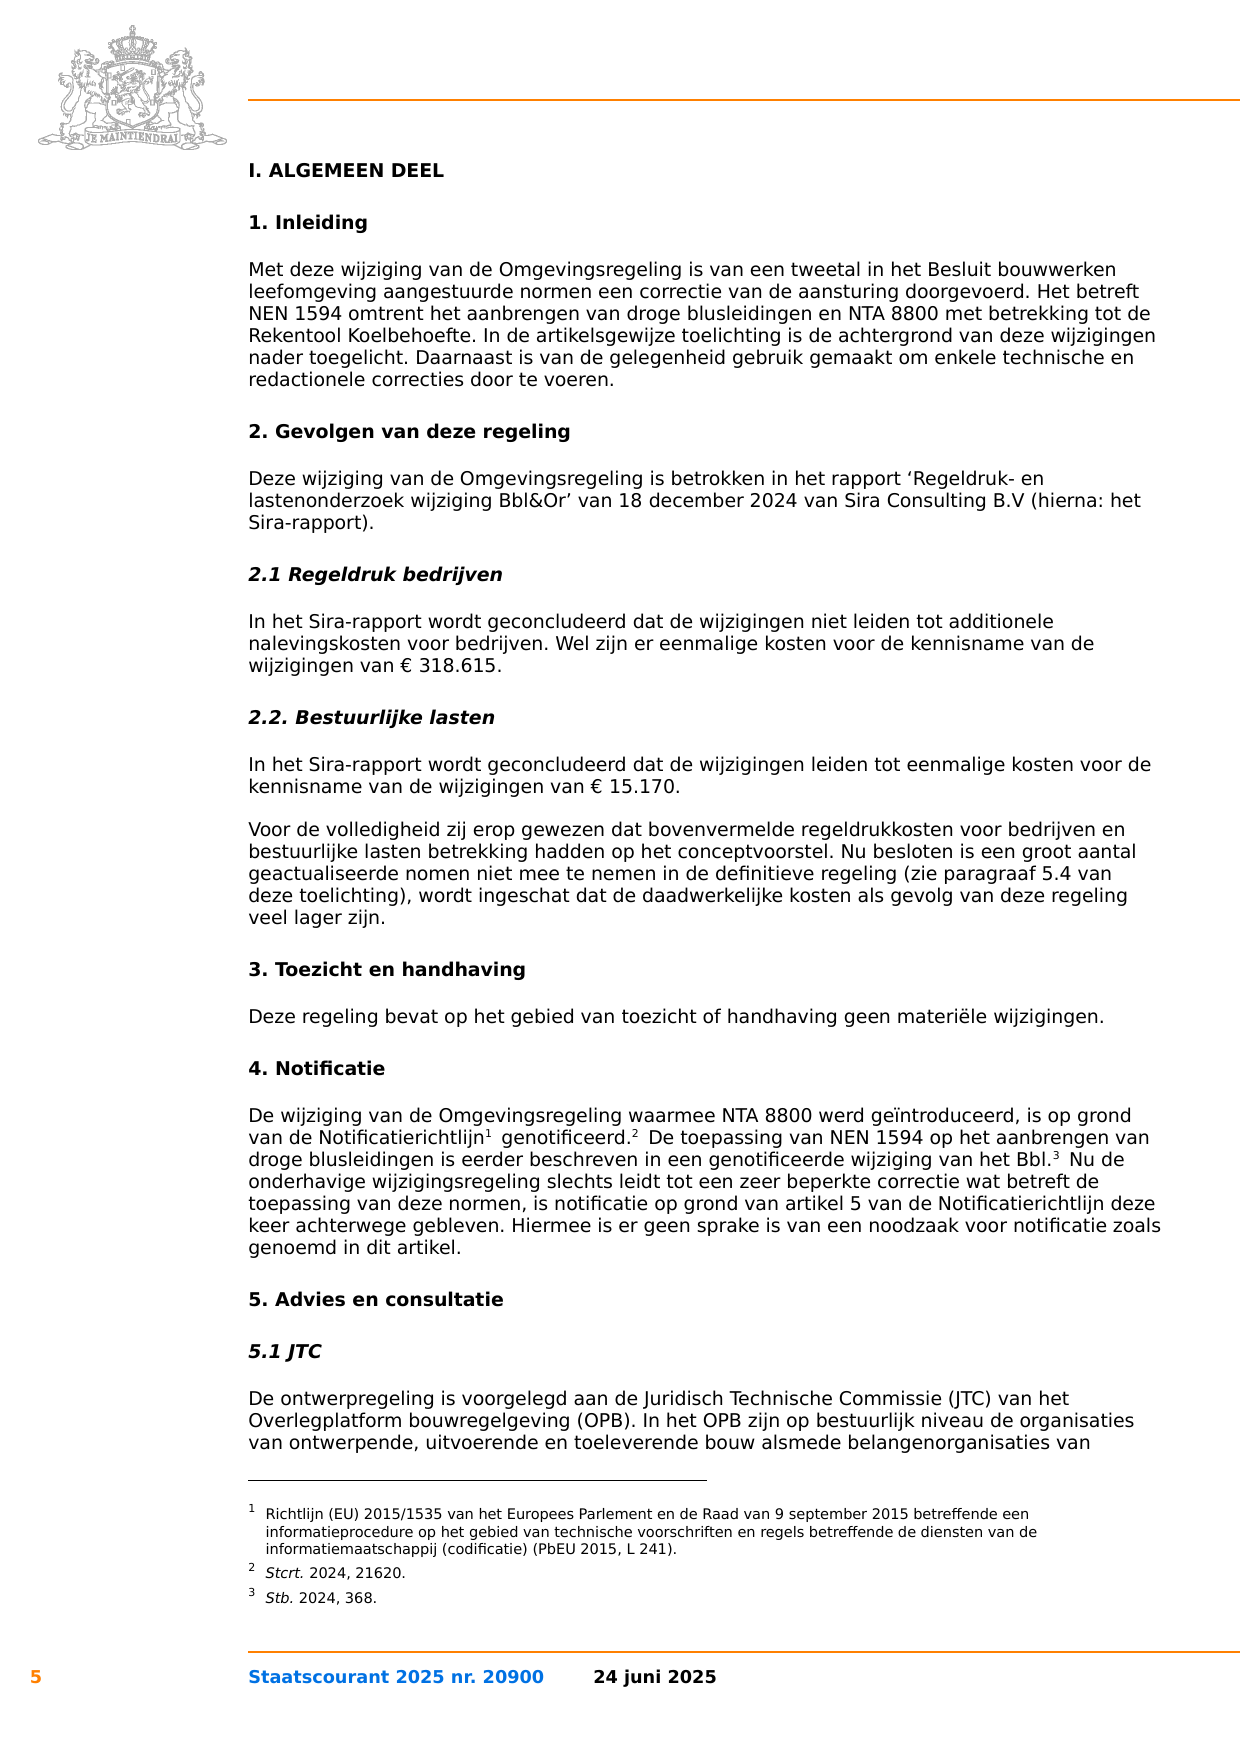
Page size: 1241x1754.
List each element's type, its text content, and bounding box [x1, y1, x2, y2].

subtitle I. ALGEMEEN DEEL [248, 160, 1163, 182]
subtitle 2.2. Bestuurlijke lasten [248, 707, 1163, 728]
text Richtlijn (EU) 2015/1535 van het Europees Parlement en de Raad van 9 september 2015 betreffende een informatieprocedure op het gebied van technische voorschriften en regels betreffende de diensten van de informatiemaatschappij (codificatie) (PbEU 2015, L 241). [248, 1502, 1163, 1558]
text Voor de volledigheid zij erop gewezen dat bovenvermelde regeldrukkosten voor bedrijven en bestuurlijke lasten betrekking hadden op het conceptvoorstel. Nu besloten is een groot aantal geactualiseerde nomen niet mee te nemen in de definitieve regeling (zie paragraaf 5.4 van deze toelichting), wordt ingeschat dat de daadwerkelijke kosten als gevolg van deze regeling veel lager zijn. [248, 819, 1163, 929]
text Stcrt. 2024, 21620. [248, 1561, 1163, 1583]
subtitle 1. Inleiding [248, 212, 1163, 234]
text De wijziging van de Omgevingsregeling waarmee NTA 8800 werd geïntroduceerd, is op grond van de Notificatierichtlijn genotificeerd. De toepassing van NEN 1594 op het aanbrengen van droge blusleidingen is eerder beschreven in een genotificeerde wijziging van het Bbl. Nu de onderhavige wijzigingsregeling slechts leidt tot een zeer beperkte correctie wat betreft de toepassing van deze normen, is notificatie op grond van artikel 5 van de Notificatierichtlijn deze keer achterwege gebleven. Hiermee is er geen sprake is van een noodzaak voor notificatie zoals genoemd in dit artikel. [248, 1105, 1163, 1259]
subtitle 5.1 JTC [248, 1341, 1163, 1363]
text Met deze wijziging van de Omgevingsregeling is van een tweetal in het Besluit bouwwerken leefomgeving aangestuurde normen een correctie van de aansturing doorgevoerd. Het betreft NEN 1594 omtrent het aanbrengen van droge blusleidingen en NTA 8800 met betrekking tot de Rekentool Koelbehoefte. In de artikelsgewijze toelichting is de achtergrond van deze wijzigingen nader toegelicht. Daarnaast is van de gelegenheid gebruik gemaakt om enkele technische en redactionele correcties door te voeren. [248, 259, 1163, 391]
subtitle 4. Notificatie [248, 1058, 1163, 1080]
subtitle 2.1 Regeldruk bedrijven [248, 564, 1163, 586]
text Stb. 2024, 368. [248, 1586, 1163, 1608]
subtitle 5. Advies en consultatie [248, 1289, 1163, 1311]
text De ontwerpregeling is voorgelegd aan de Juridisch Technische Commissie (JTC) van het Overlegplatform bouwregelgeving (OPB). In het OPB zijn op bestuurlijk niveau de organisaties van ontwerpende, uitvoerende en toeleverende bouw alsmede belangenorganisaties van [248, 1388, 1163, 1454]
text In het Sira-rapport wordt geconcludeerd dat de wijzigingen leiden tot eenmalige kosten voor de kennisname van de wijzigingen van € 15.170. [248, 753, 1163, 797]
picture [38, 25, 227, 150]
text In het Sira-rapport wordt geconcludeerd dat de wijzigingen niet leiden tot additionele nalevingskosten voor bedrijven. Wel zijn er eenmalige kosten voor de kennisname van de wijzigingen van € 318.615. [248, 611, 1163, 677]
text Deze regeling bevat op het gebied van toezicht of handhaving geen materiële wijzigingen. [248, 1006, 1163, 1028]
text Deze wijziging van de Omgevingsregeling is betrokken in het rapport ‘Regeldruk- en lastenonderzoek wijziging Bbl&Or’ van 18 december 2024 van Sira Consulting B.V (hierna: het Sira-rapport). [248, 468, 1163, 534]
subtitle 3. Toezicht en handhaving [248, 959, 1163, 981]
subtitle 2. Gevolgen van deze regeling [248, 421, 1163, 443]
